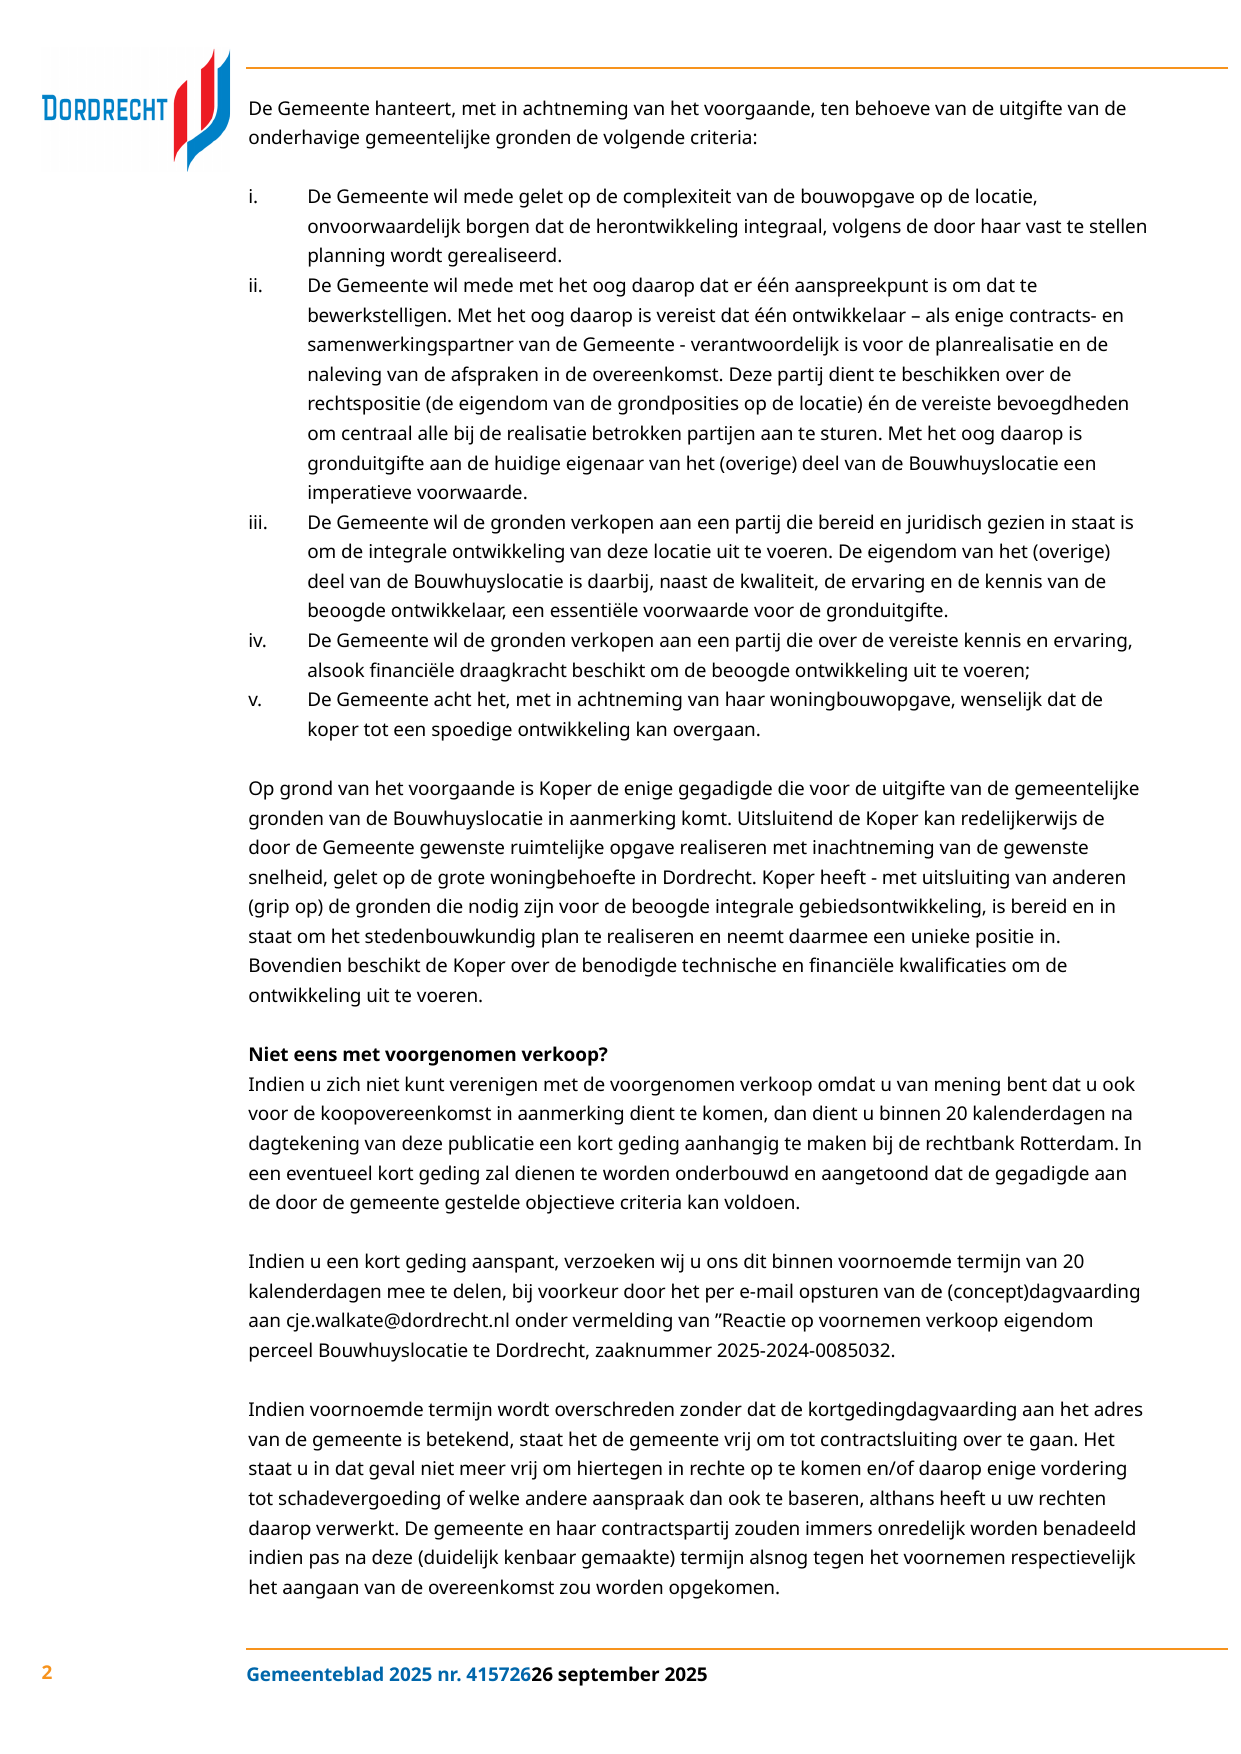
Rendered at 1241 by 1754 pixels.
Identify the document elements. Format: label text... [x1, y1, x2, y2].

text Indien u een kort geding aanspant, verzoeken wij u ons dit binnen voornoemde termijn van 20 kalenderdagen mee te delen, bij voorkeur door het per e-mail opsturen van de (concept)dagvaarding aan cje.walkate@dordrecht.nl onder vermelding van ”Reactie op voornemen verkoop eigendom perceel Bouwhuyslocatie te Dordrecht, zaaknummer 2025-2024-0085032. [248, 1248, 1152, 1363]
list De Gemeente wil de gronden verkopen aan een partij die bereid en juridisch gezien in staat is om de integrale ontwikkeling van deze locatie uit te voeren. De eigendom van het (overige) deel van de Bouwhuyslocatie is daarbij, naast de kwaliteit, de ervaring en de kennis van de beoogde ontwikkelaar, een essentiële voorwaarde voor de gronduitgifte. [248, 509, 1152, 623]
list De Gemeente wil mede met het oog daarop dat er één aanspreekpunt is om dat te bewerkstelligen. Met het oog daarop is vereist dat één ontwikkelaar – als enige contracts- en samenwerkingspartner van de Gemeente - verantwoordelijk is voor de planrealisatie en de naleving van de afspraken in de overeenkomst. Deze partij dient te beschikken over de rechtspositie (de eigendom van de grondposities op de locatie) én de vereiste bevoegdheden om centraal alle bij de realisatie betrokken partijen aan te sturen. Met het oog daarop is gronduitgifte aan de huidige eigenaar van het (overige) deel van de Bouwhuyslocatie een imperatieve voorwaarde. [248, 272, 1152, 505]
list De Gemeente wil mede gelet op de complexiteit van de bouwopgave op de locatie, onvoorwaardelijk borgen dat de herontwikkeling integraal, volgens de door haar vast te stellen planning wordt gerealiseerd. [248, 183, 1152, 268]
text De Gemeente hanteert, met in achtneming van het voorgaande, ten behoeve van de uitgifte van de onderhavige gemeentelijke gronden de volgende criteria: [248, 95, 1152, 150]
picture [41, 47, 231, 172]
text Indien u zich niet kunt verenigen met de voorgenomen verkoop omdat u van mening bent dat u ook voor de koopovereenkomst in aanmerking dient te komen, dan dient u binnen 20 kalenderdagen na dagtekening van deze publicatie een kort geding aanhangig te maken bij de rechtbank Rotterdam. In een eventueel kort geding zal dienen te worden onderbouwd en aangetoond dat de gegadigde aan de door de gemeente gestelde objectieve criteria kan voldoen. [248, 1071, 1152, 1215]
list De Gemeente acht het, met in achtneming van haar woningbouwopgave, wenselijk dat de koper tot een spoedige ontwikkeling kan overgaan. [248, 686, 1152, 742]
list De Gemeente wil de gronden verkopen aan een partij die over de vereiste kennis en ervaring, alsook financiële draagkracht beschikt om de beoogde ontwikkeling uit te voeren; [248, 627, 1152, 683]
text Niet eens met voorgenomen verkoop? [248, 1041, 1152, 1067]
text Indien voornoemde termijn wordt overschreden zonder dat de kortgedingdagvaarding aan het adres van de gemeente is betekend, staat het de gemeente vrij om tot contractsluiting over te gaan. Het staat u in dat geval niet meer vrij om hiertegen in rechte op te komen en/of daarop enige vordering tot schadevergoeding of welke andere aanspraak dan ook te baseren, althans heeft u uw rechten daarop verwerkt. De gemeente en haar contractspartij zouden immers onredelijk worden benadeeld indien pas na deze (duidelijk kenbaar gemaakte) termijn alsnog tegen het voornemen respectievelijk het aangaan van de overeenkomst zou worden opgekomen. [248, 1396, 1152, 1600]
text Op grond van het voorgaande is Koper de enige gegadigde die voor de uitgifte van de gemeentelijke gronden van de Bouwhuyslocatie in aanmerking komt. Uitsluitend de Koper kan redelijkerwijs de door de Gemeente gewenste ruimtelijke opgave realiseren met inachtneming van de gewenste snelheid, gelet op de grote woningbehoefte in Dordrecht. Koper heeft - met uitsluiting van anderen (grip op) de gronden die nodig zijn voor de beoogde integrale gebiedsontwikkeling, is bereid en in staat om het stedenbouwkundig plan te realiseren en neemt daarmee een unieke positie in. Bovendien beschikt de Koper over de benodigde technische en financiële kwalificaties om de ontwikkeling uit te voeren. [248, 775, 1152, 1008]
